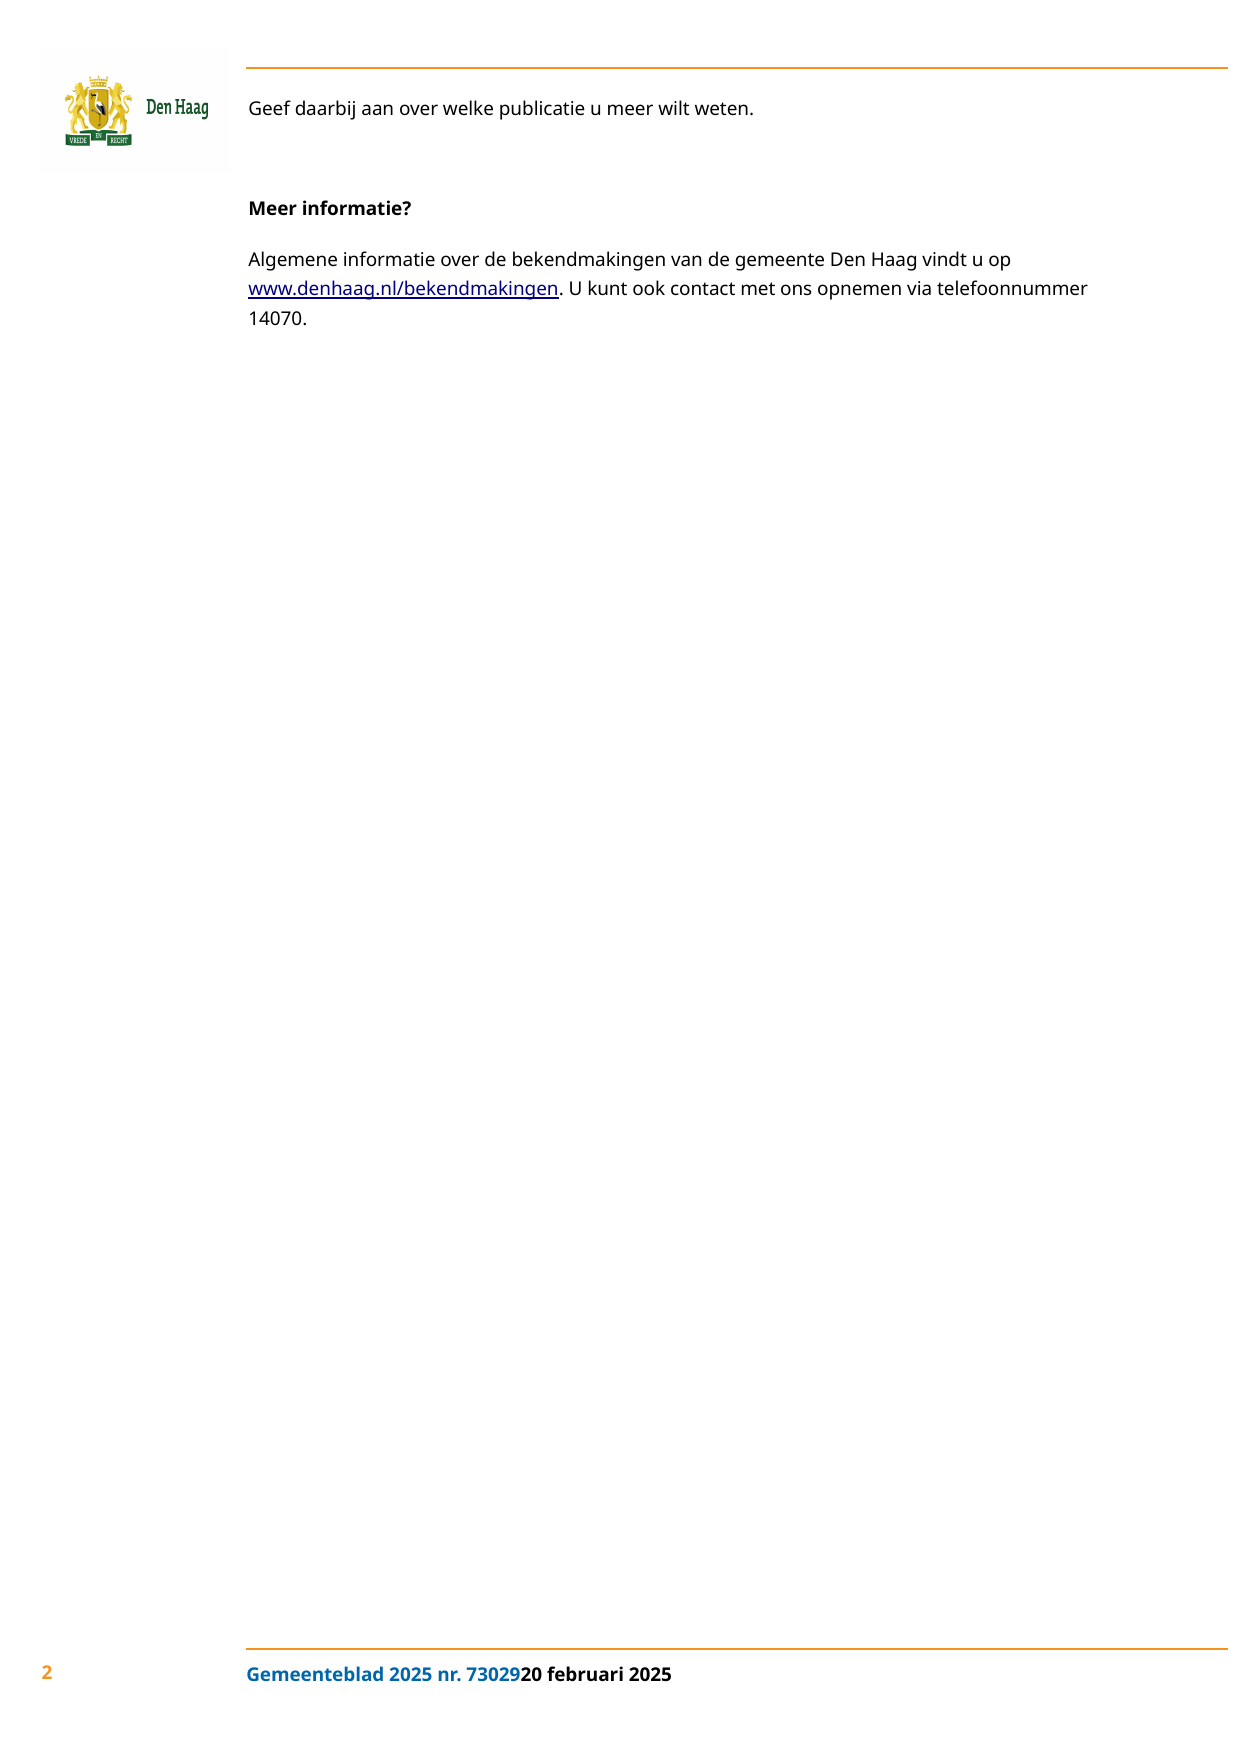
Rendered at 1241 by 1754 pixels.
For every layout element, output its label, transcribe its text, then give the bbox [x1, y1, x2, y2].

text Meer informatie? [248, 196, 1152, 221]
picture [41, 47, 231, 172]
text Algemene informatie over de bekendmakingen van de gemeente Den Haag vindt u op www.denhaag.nl/bekendmakingen. U kunt ook contact met ons opnemen via telefoonnummer 14070. [248, 246, 1152, 331]
text Geef daarbij aan over welke publicatie u meer wilt weten. [248, 95, 1152, 121]
